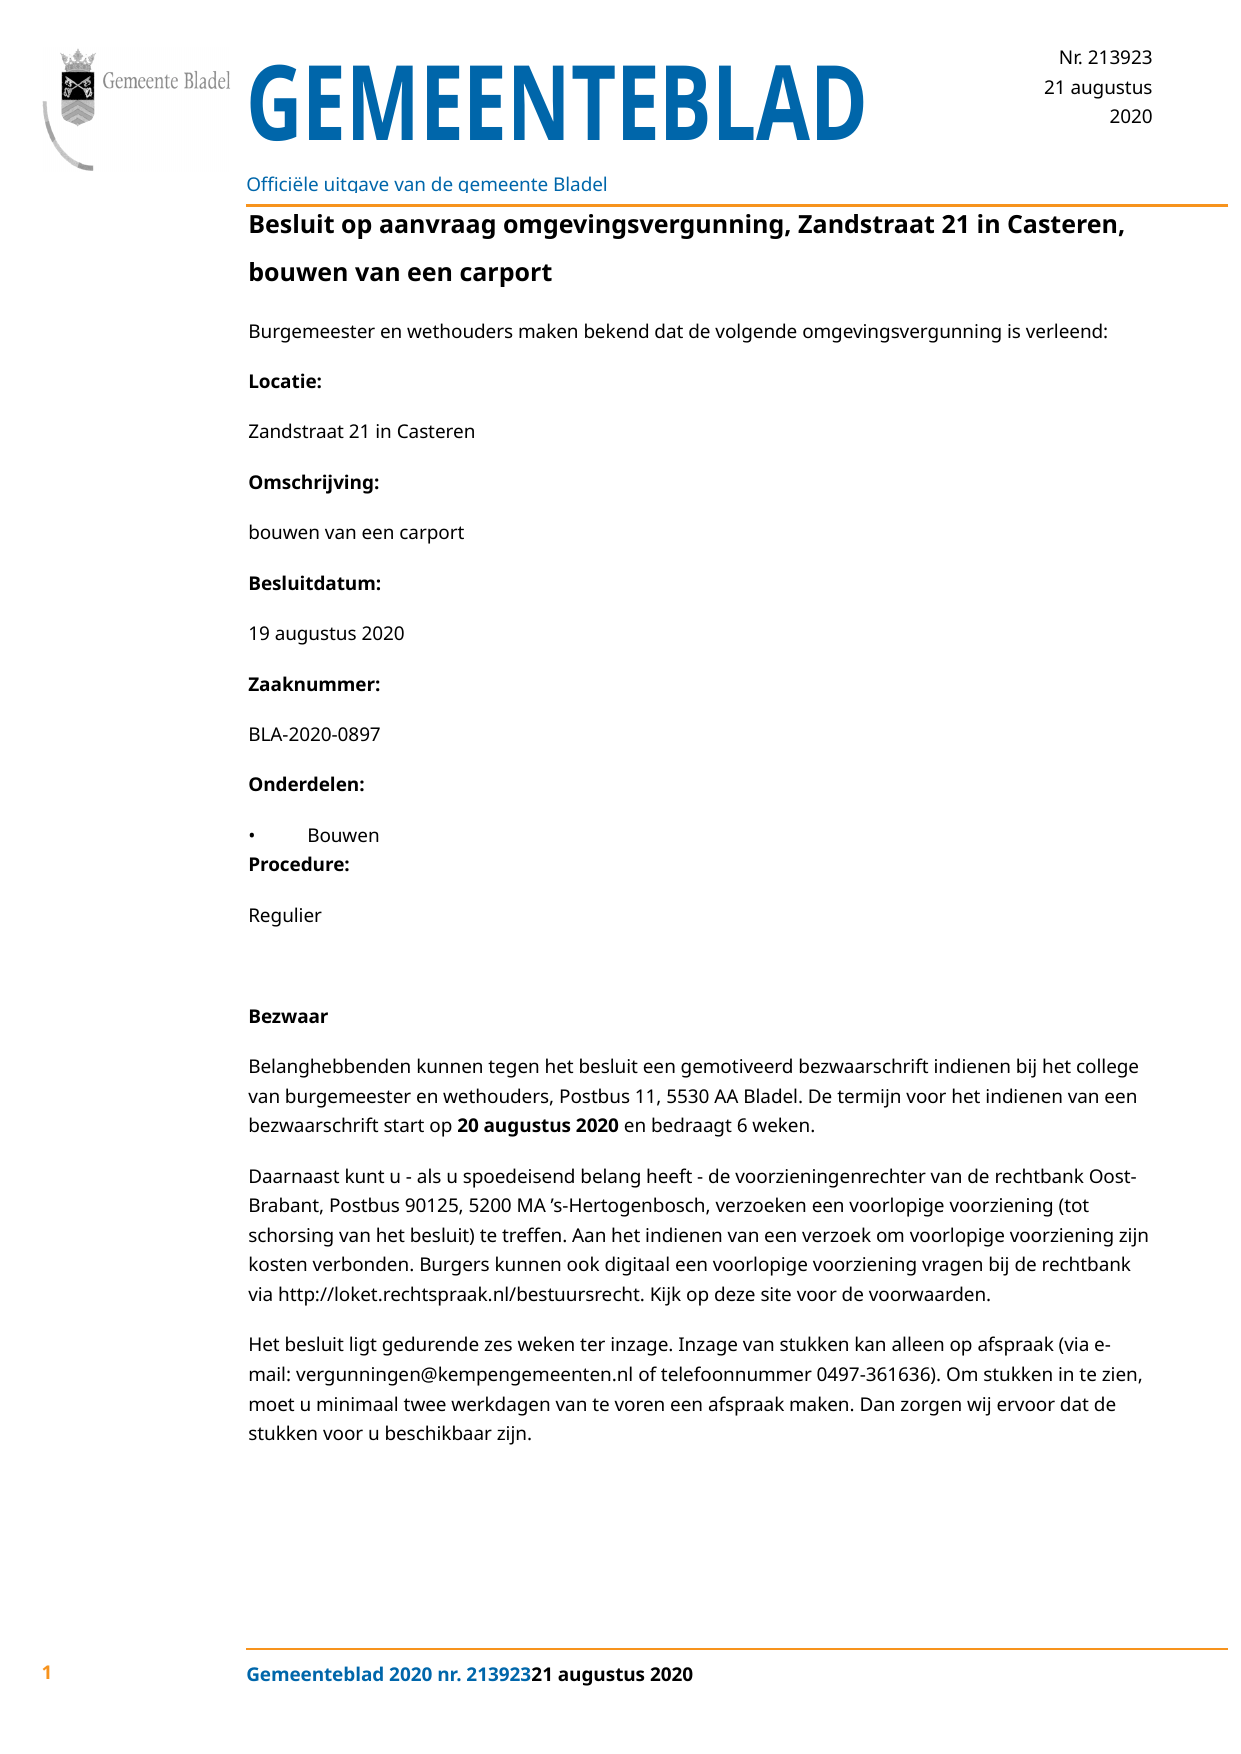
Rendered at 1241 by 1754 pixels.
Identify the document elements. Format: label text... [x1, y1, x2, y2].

text Zaaknummer: [248, 671, 1152, 697]
text Bezwaar [248, 1003, 1152, 1029]
text Besluitdatum: [248, 570, 1152, 596]
text Locatie: [248, 368, 1152, 394]
text Onderdelen: [248, 772, 1152, 797]
text Belanghebbenden kunnen tegen het besluit een gemotiveerd bezwaarschrift indienen bij het college van burgemeester en wethouders, Postbus 11, 5530 AA Bladel. De termijn voor het indienen van een bezwaarschrift start op 20 augustus 2020 en bedraagt 6 weken. [248, 1053, 1152, 1138]
text Burgemeester en wethouders maken bekend dat de volgende omgevingsvergunning is verleend: [248, 318, 1152, 344]
text Het besluit ligt gedurende zes weken ter inzage. Inzage van stukken kan alleen op afspraak (via e-mail: vergunningen@kempengemeenten.nl of telefoonnummer 0497-361636). Om stukken in te zien, moet u minimaal twee werkdagen van te voren een afspraak maken. Dan zorgen wij ervoor dat de stukken voor u beschikbaar zijn. [248, 1332, 1152, 1446]
list Bouwen [248, 822, 1152, 848]
picture [41, 47, 231, 172]
text BLA-2020-0897 [248, 721, 1152, 747]
text Daarnaast kunt u - als u spoedeisend belang heeft - de voorzieningenrechter van de rechtbank Oost-Brabant, Postbus 90125, 5200 MA ’s-Hertogenbosch, verzoeken een voorlopige voorziening (tot schorsing van het besluit) te treffen. Aan het indienen van een verzoek om voorlopige voorziening zijn kosten verbonden. Burgers kunnen ook digitaal een voorlopige voorziening vragen bij de rechtbank via http://loket.rechtspraak.nl/bestuursrecht. Kijk op deze site voor de voorwaarden. [248, 1163, 1152, 1307]
text Regulier [248, 902, 1152, 928]
text Zandstraat 21 in Casteren [248, 419, 1152, 444]
text Omschrijving: [248, 469, 1152, 495]
text 19 augustus 2020 [248, 620, 1152, 646]
text Besluit op aanvraag omgevingsvergunning, Zandstraat 21 in Casteren, bouwen van een carport [248, 207, 1152, 288]
text Procedure: [248, 852, 1152, 877]
text bouwen van een carport [248, 519, 1152, 545]
